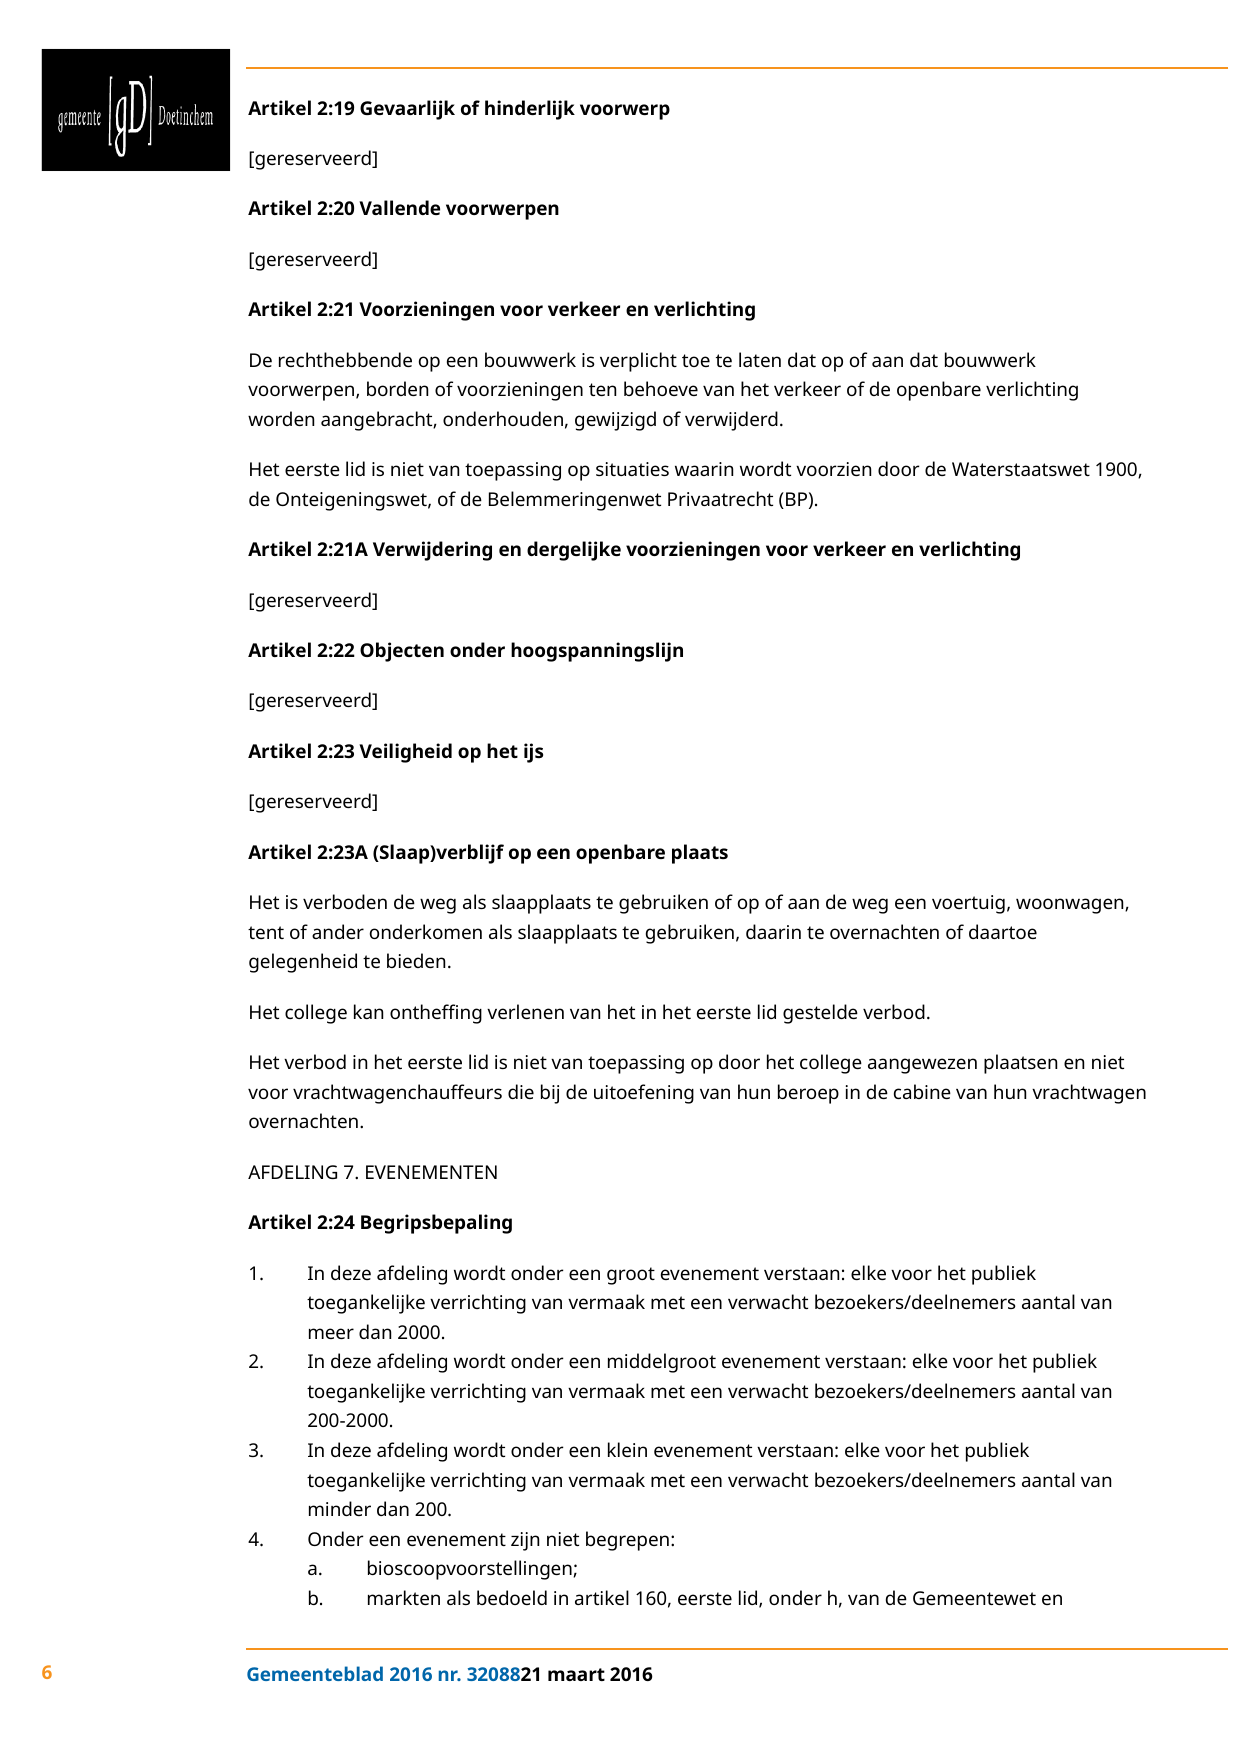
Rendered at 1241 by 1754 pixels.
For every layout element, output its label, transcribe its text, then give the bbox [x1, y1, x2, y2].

text Artikel 2:23A (Slaap)verblijf op een openbare plaats [248, 839, 1152, 865]
list Onder een evenement zijn niet begrepen: [248, 1526, 1152, 1552]
text Artikel 2:22 Objecten onder hoogspanningslijn [248, 637, 1152, 663]
text Artikel 2:19 Gevaarlijk of hinderlijk voorwerp [248, 95, 1152, 121]
text Artikel 2:23 Veiligheid op het ijs [248, 738, 1152, 764]
text Het eerste lid is niet van toepassing op situaties waarin wordt voorzien door de Waterstaatswet 1900, de Onteigeningswet, of de Belemmeringenwet Privaatrecht (BP). [248, 456, 1152, 512]
text [gereserveerd] [248, 246, 1152, 272]
text Artikel 2:21 Voorzieningen voor verkeer en verlichting [248, 296, 1152, 322]
text [gereserveerd] [248, 587, 1152, 613]
text Het verbod in het eerste lid is niet van toepassing op door het college aangewezen plaatsen en niet voor vrachtwagenchauffeurs die bij de uitoefening van hun beroep in de cabine van hun vrachtwagen overnachten. [248, 1049, 1152, 1134]
text Artikel 2:21A Verwijdering en dergelijke voorzieningen voor verkeer en verlichting [248, 536, 1152, 562]
list bioscoopvoorstellingen; [307, 1556, 1152, 1581]
list In deze afdeling wordt onder een middelgroot evenement verstaan: elke voor het publiek toegankelijke verrichting van vermaak met een verwacht bezoekers/deelnemers aantal van 200-2000. [248, 1348, 1152, 1433]
text Artikel 2:20 Vallende voorwerpen [248, 196, 1152, 221]
list markten als bedoeld in artikel 160, eerste lid, onder h, van de Gemeentewet en [307, 1585, 1152, 1611]
list In deze afdeling wordt onder een groot evenement verstaan: elke voor het publiek toegankelijke verrichting van vermaak met een verwacht bezoekers/deelnemers aantal van meer dan 2000. [248, 1260, 1152, 1345]
list In deze afdeling wordt onder een klein evenement verstaan: elke voor het publiek toegankelijke verrichting van vermaak met een verwacht bezoekers/deelnemers aantal van minder dan 200. [248, 1437, 1152, 1522]
text Het is verboden de weg als slaapplaats te gebruiken of op of aan de weg een voertuig, woonwagen, tent of ander onderkomen als slaapplaats te gebruiken, daarin te overnachten of daartoe gelegenheid te bieden. [248, 889, 1152, 974]
text Artikel 2:24 Begripsbepaling [248, 1209, 1152, 1235]
text Het college kan ontheffing verlenen van het in het eerste lid gestelde verbod. [248, 999, 1152, 1025]
text [gereserveerd] [248, 788, 1152, 814]
picture [41, 47, 231, 172]
text [gereserveerd] [248, 688, 1152, 713]
text [gereserveerd] [248, 145, 1152, 171]
text De rechthebbende op een bouwwerk is verplicht toe te laten dat op of aan dat bouwwerk voorwerpen, borden of voorzieningen ten behoeve van het verkeer of de openbare verlichting worden aangebracht, onderhouden, gewijzigd of verwijderd. [248, 347, 1152, 432]
text AFDELING 7. EVENEMENTEN [248, 1159, 1152, 1185]
